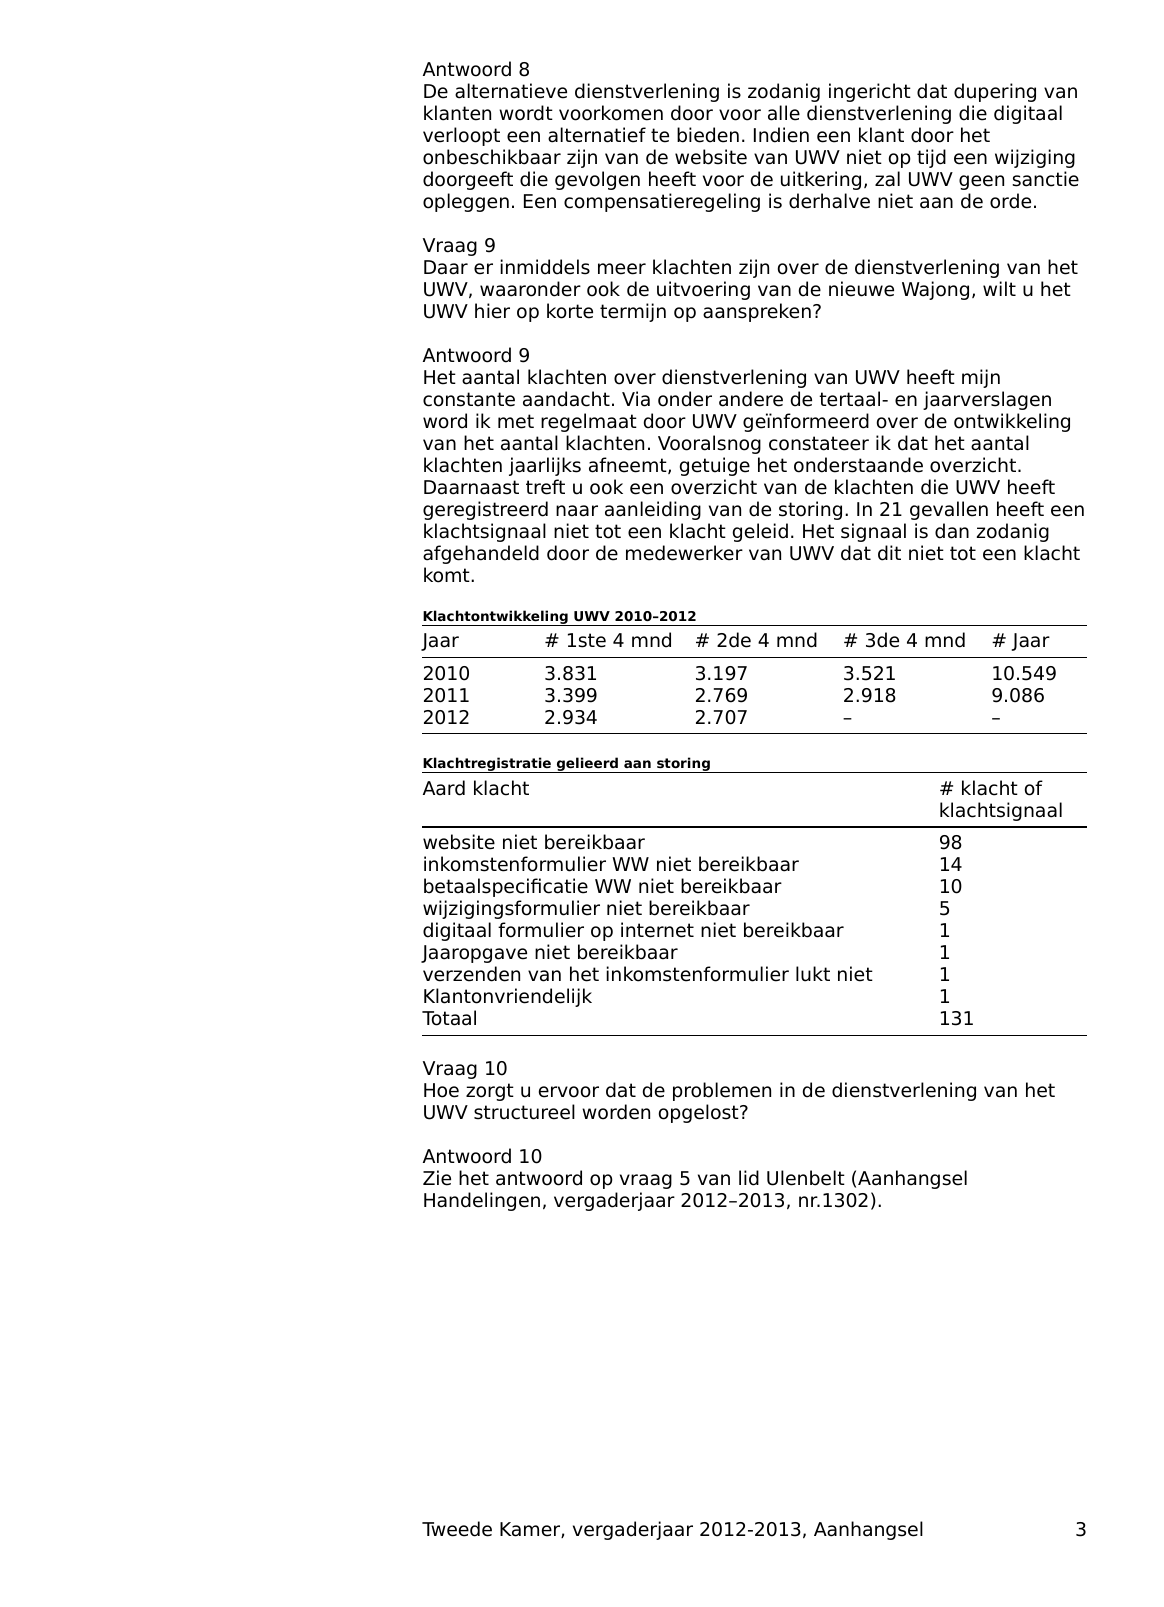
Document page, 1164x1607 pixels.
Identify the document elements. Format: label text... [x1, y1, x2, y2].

table_cell # 1ste 4 mnd [538, 626, 688, 657]
table_cell 14 [933, 854, 1087, 876]
text Daarnaast treft u ook een overzicht van de klachten die UWV heeft geregistreerd naar aanleiding van de storing. In 21 gevallen heeft een klachtsignaal niet tot een klacht geleid. Het signaal is dan zodanig afgehandeld door de medewerker van UWV dat dit niet tot een klacht komt. [422, 477, 1087, 587]
text Zie het antwoord op vraag 5 van lid Ulenbelt (Aanhangsel Handelingen, vergaderjaar 2012–2013, nr.1302). [422, 1168, 1087, 1212]
table_cell verzenden van het inkomstenformulier lukt niet [422, 964, 933, 986]
text De alternatieve dienstverlening is zodanig ingericht dat dupering van klanten wordt voorkomen door voor alle dienstverlening die digitaal verloopt een alternatief te bieden. Indien een klant door het onbeschikbaar zijn van de website van UWV niet op tijd een wijziging doorgeeft die gevolgen heeft voor de uitkering, zal UWV geen sanctie opleggen. Een compensatieregeling is derhalve niet aan de orde. [422, 81, 1087, 213]
table_cell 9.086 [985, 685, 1087, 707]
table_cell 2012 [422, 707, 538, 733]
table_cell 10 [933, 876, 1087, 898]
table_cell 131 [933, 1008, 1087, 1034]
table_cell # 3de 4 mnd [837, 626, 985, 657]
text Antwoord 8 [422, 59, 1087, 81]
table_cell Totaal [422, 1008, 933, 1034]
table_cell 2011 [422, 685, 538, 707]
table_cell – [985, 707, 1087, 733]
table_cell Klantonvriendelijk [422, 986, 933, 1008]
table_cell 1 [933, 942, 1087, 964]
table_cell 1 [933, 986, 1087, 1008]
table_cell 1 [933, 920, 1087, 942]
text Hoe zorgt u ervoor dat de problemen in de dienstverlening van het UWV structureel worden opgelost? [422, 1080, 1087, 1124]
table_cell # Jaar [985, 626, 1087, 657]
table_cell Jaar [422, 626, 538, 657]
text Het aantal klachten over dienstverlening van UWV heeft mijn constante aandacht. Via onder andere de tertaal- en jaarverslagen word ik met regelmaat door UWV geïnformeerd over de ontwikkeling van het aantal klachten. Vooralsnog constateer ik dat het aantal klachten jaarlijks afneemt, getuige het onderstaande overzicht. [422, 367, 1087, 477]
table_cell inkomstenformulier WW niet bereikbaar [422, 854, 933, 876]
text Antwoord 10 [422, 1146, 1087, 1168]
table_cell Aard klacht [422, 773, 933, 826]
table_cell betaalspecificatie WW niet bereikbaar [422, 876, 933, 898]
table_cell 3.197 [688, 658, 837, 685]
table_cell 3.831 [538, 658, 688, 685]
table_cell # 2de 4 mnd [688, 626, 837, 657]
table_cell 3.399 [538, 685, 688, 707]
table_cell digitaal formulier op internet niet bereikbaar [422, 920, 933, 942]
table_cell – [837, 707, 985, 733]
table_cell 2.934 [538, 707, 688, 733]
table_cell 5 [933, 898, 1087, 920]
text Vraag 9 [422, 235, 1087, 257]
table_cell # klacht of klachtsignaal [933, 773, 1087, 826]
text Daar er inmiddels meer klachten zijn over de dienstverlening van het UWV, waaronder ook de uitvoering van de nieuwe Wajong, wilt u het UWV hier op korte termijn op aanspreken? [422, 257, 1087, 323]
table_cell 10.549 [985, 658, 1087, 685]
table_cell website niet bereikbaar [422, 828, 933, 854]
table_cell 98 [933, 828, 1087, 854]
table_cell 2.707 [688, 707, 837, 733]
table_cell 2010 [422, 658, 538, 685]
table_header Klachtregistratie gelieerd aan storing [422, 756, 1087, 772]
text Antwoord 9 [422, 345, 1087, 367]
table_cell Jaaropgave niet bereikbaar [422, 942, 933, 964]
table_cell 1 [933, 964, 1087, 986]
table_cell 3.521 [837, 658, 985, 685]
text Vraag 10 [422, 1058, 1087, 1080]
table_header Klachtontwikkeling UWV 2010–2012 [422, 609, 1087, 624]
table_cell 2.769 [688, 685, 837, 707]
table_cell wijzigingsformulier niet bereikbaar [422, 898, 933, 920]
table_cell 2.918 [837, 685, 985, 707]
